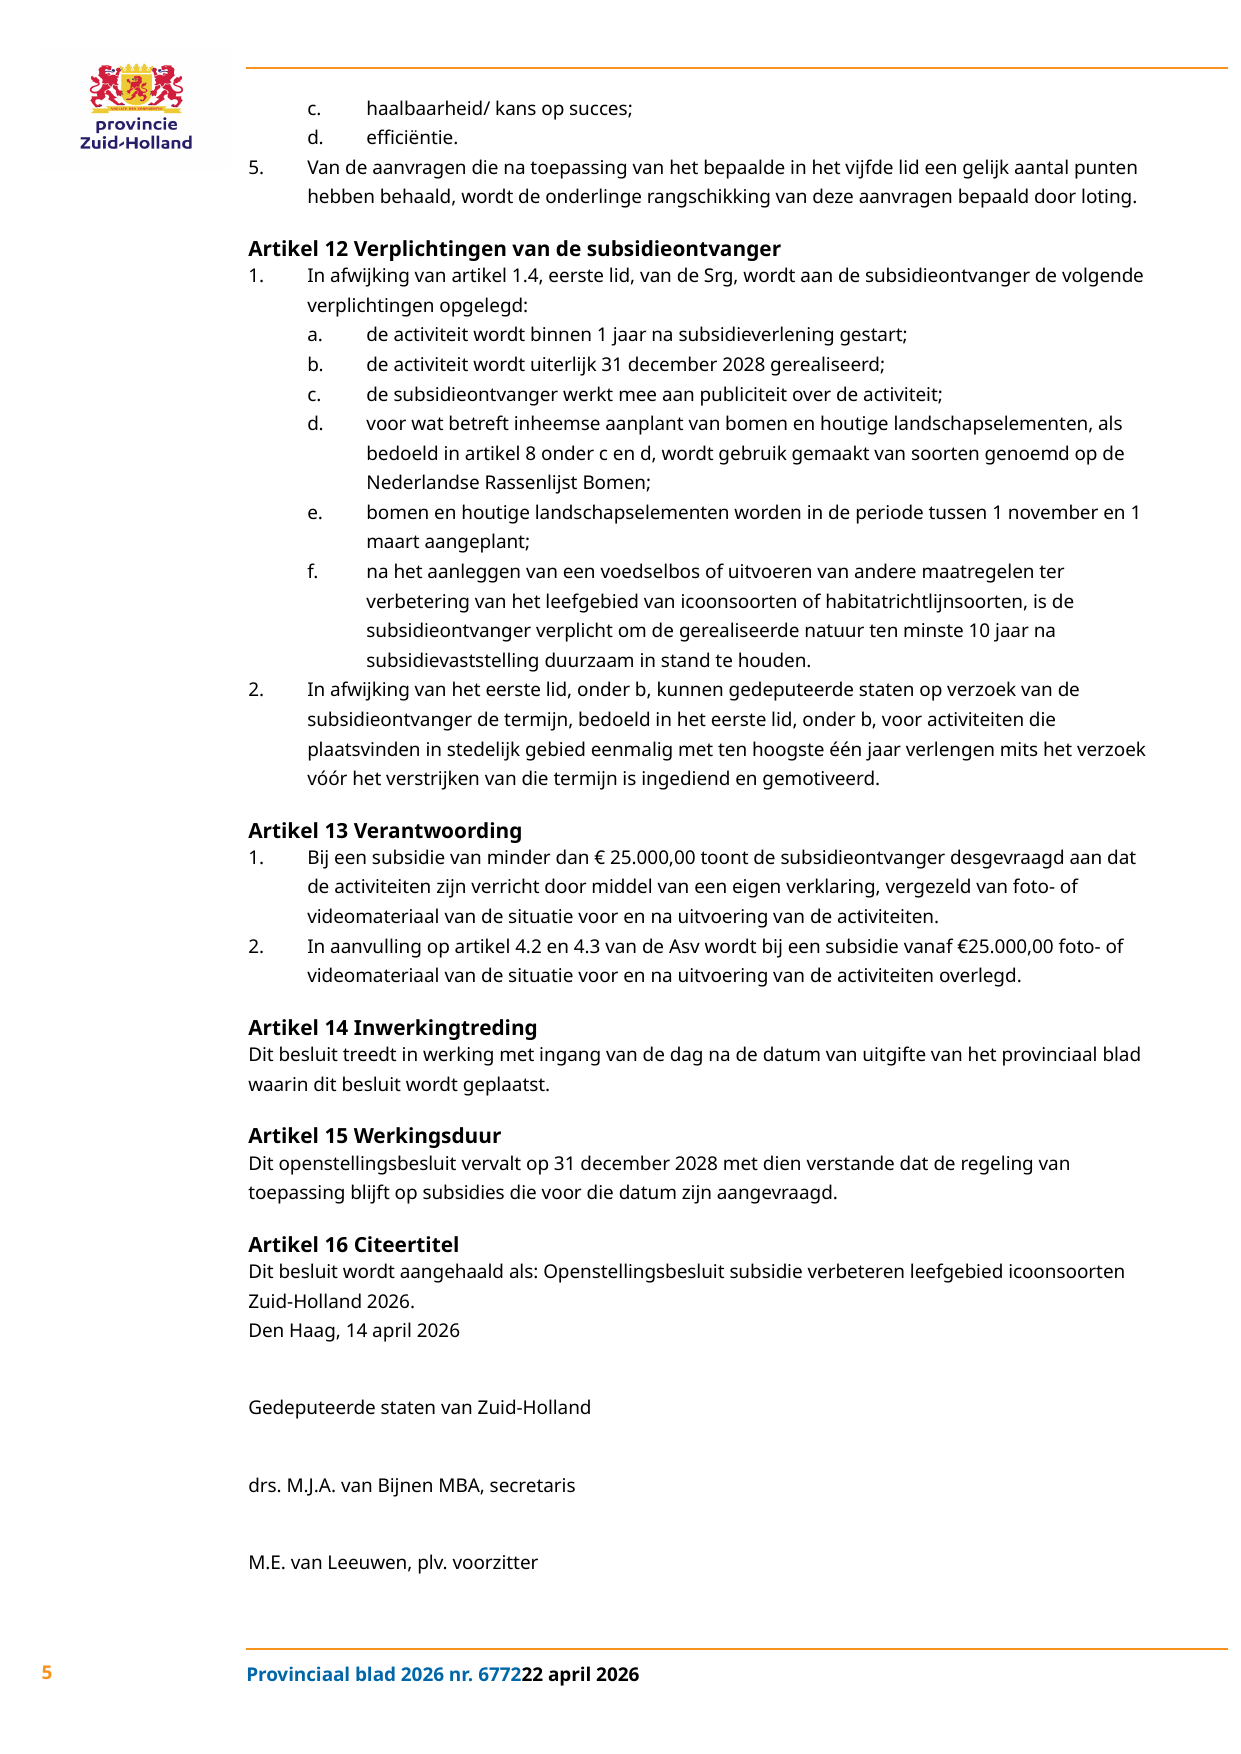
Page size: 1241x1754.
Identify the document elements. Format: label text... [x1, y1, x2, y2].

list Bij een subsidie van minder dan € 25.000,00 toont de subsidieontvanger desgevraagd aan dat de activiteiten zijn verricht door middel van een eigen verklaring, vergezeld van foto- of videomateriaal van de situatie voor en na uitvoering van de activiteiten. [248, 844, 1152, 929]
text Artikel 13 Verantwoording [248, 816, 1152, 844]
list voor wat betreft inheemse aanplant van bomen en houtige landschapselementen, als bedoeld in artikel 8 onder c en d, wordt gebruik gemaakt van soorten genoemd op de Nederlandse Rassenlijst Bomen; [307, 410, 1152, 495]
list Van de aanvragen die na toepassing van het bepaalde in het vijfde lid een gelijk aantal punten hebben behaald, wordt de onderlinge rangschikking van deze aanvragen bepaald door loting. [248, 154, 1152, 209]
text drs. M.J.A. van Bijnen MBA, secretaris [248, 1472, 1152, 1497]
text Dit openstellingsbesluit vervalt op 31 december 2028 met dien verstande dat de regeling van toepassing blijft op subsidies die voor die datum zijn aangevraagd. [248, 1150, 1152, 1205]
picture [41, 47, 231, 172]
text Artikel 12 Verplichtingen van de subsidieontvanger [248, 234, 1152, 262]
text Artikel 15 Werkingsduur [248, 1121, 1152, 1150]
list In afwijking van artikel 1.4, eerste lid, van de Srg, wordt aan de subsidieontvanger de volgende verplichtingen opgelegd: [248, 262, 1152, 318]
text Den Haag, 14 april 2026 [248, 1317, 1152, 1343]
text Artikel 14 Inwerkingtreding [248, 1013, 1152, 1041]
list In afwijking van het eerste lid, onder b, kunnen gedeputeerde staten op verzoek van de subsidieontvanger de termijn, bedoeld in het eerste lid, onder b, voor activiteiten die plaatsvinden in stedelijk gebied eenmalig met ten hoogste één jaar verlengen mits het verzoek vóór het verstrijken van die termijn is ingediend en gemotiveerd. [248, 677, 1152, 791]
list In aanvulling op artikel 4.2 en 4.3 van de Asv wordt bij een subsidie vanaf €25.000,00 foto- of videomateriaal van de situatie voor en na uitvoering van de activiteiten overlegd. [248, 933, 1152, 988]
list de activiteit wordt uiterlijk 31 december 2028 gerealiseerd; [307, 351, 1152, 377]
text Gedeputeerde staten van Zuid-Holland [248, 1394, 1152, 1420]
text M.E. van Leeuwen, plv. voorzitter [248, 1549, 1152, 1575]
text Artikel 16 Citeertitel [248, 1230, 1152, 1258]
list de activiteit wordt binnen 1 jaar na subsidieverlening gestart; [307, 322, 1152, 347]
text Dit besluit treedt in werking met ingang van de dag na de datum van uitgifte van het provinciaal blad waarin dit besluit wordt geplaatst. [248, 1041, 1152, 1097]
list de subsidieontvanger werkt mee aan publiciteit over de activiteit; [307, 381, 1152, 406]
list bomen en houtige landschapselementen worden in de periode tussen 1 november en 1 maart aangeplant; [307, 499, 1152, 554]
list haalbaarheid/ kans op succes; [307, 95, 1152, 121]
text Dit besluit wordt aangehaald als: Openstellingsbesluit subsidie verbeteren leefgebied icoonsoorten Zuid-Holland 2026. [248, 1258, 1152, 1313]
list na het aanleggen van een voedselbos of uitvoeren van andere maatregelen ter verbetering van het leefgebied van icoonsoorten of habitatrichtlijnsoorten, is de subsidieontvanger verplicht om de gerealiseerde natuur ten minste 10 jaar na subsidievaststelling duurzaam in stand te houden. [307, 558, 1152, 673]
list efficiëntie. [307, 124, 1152, 150]
